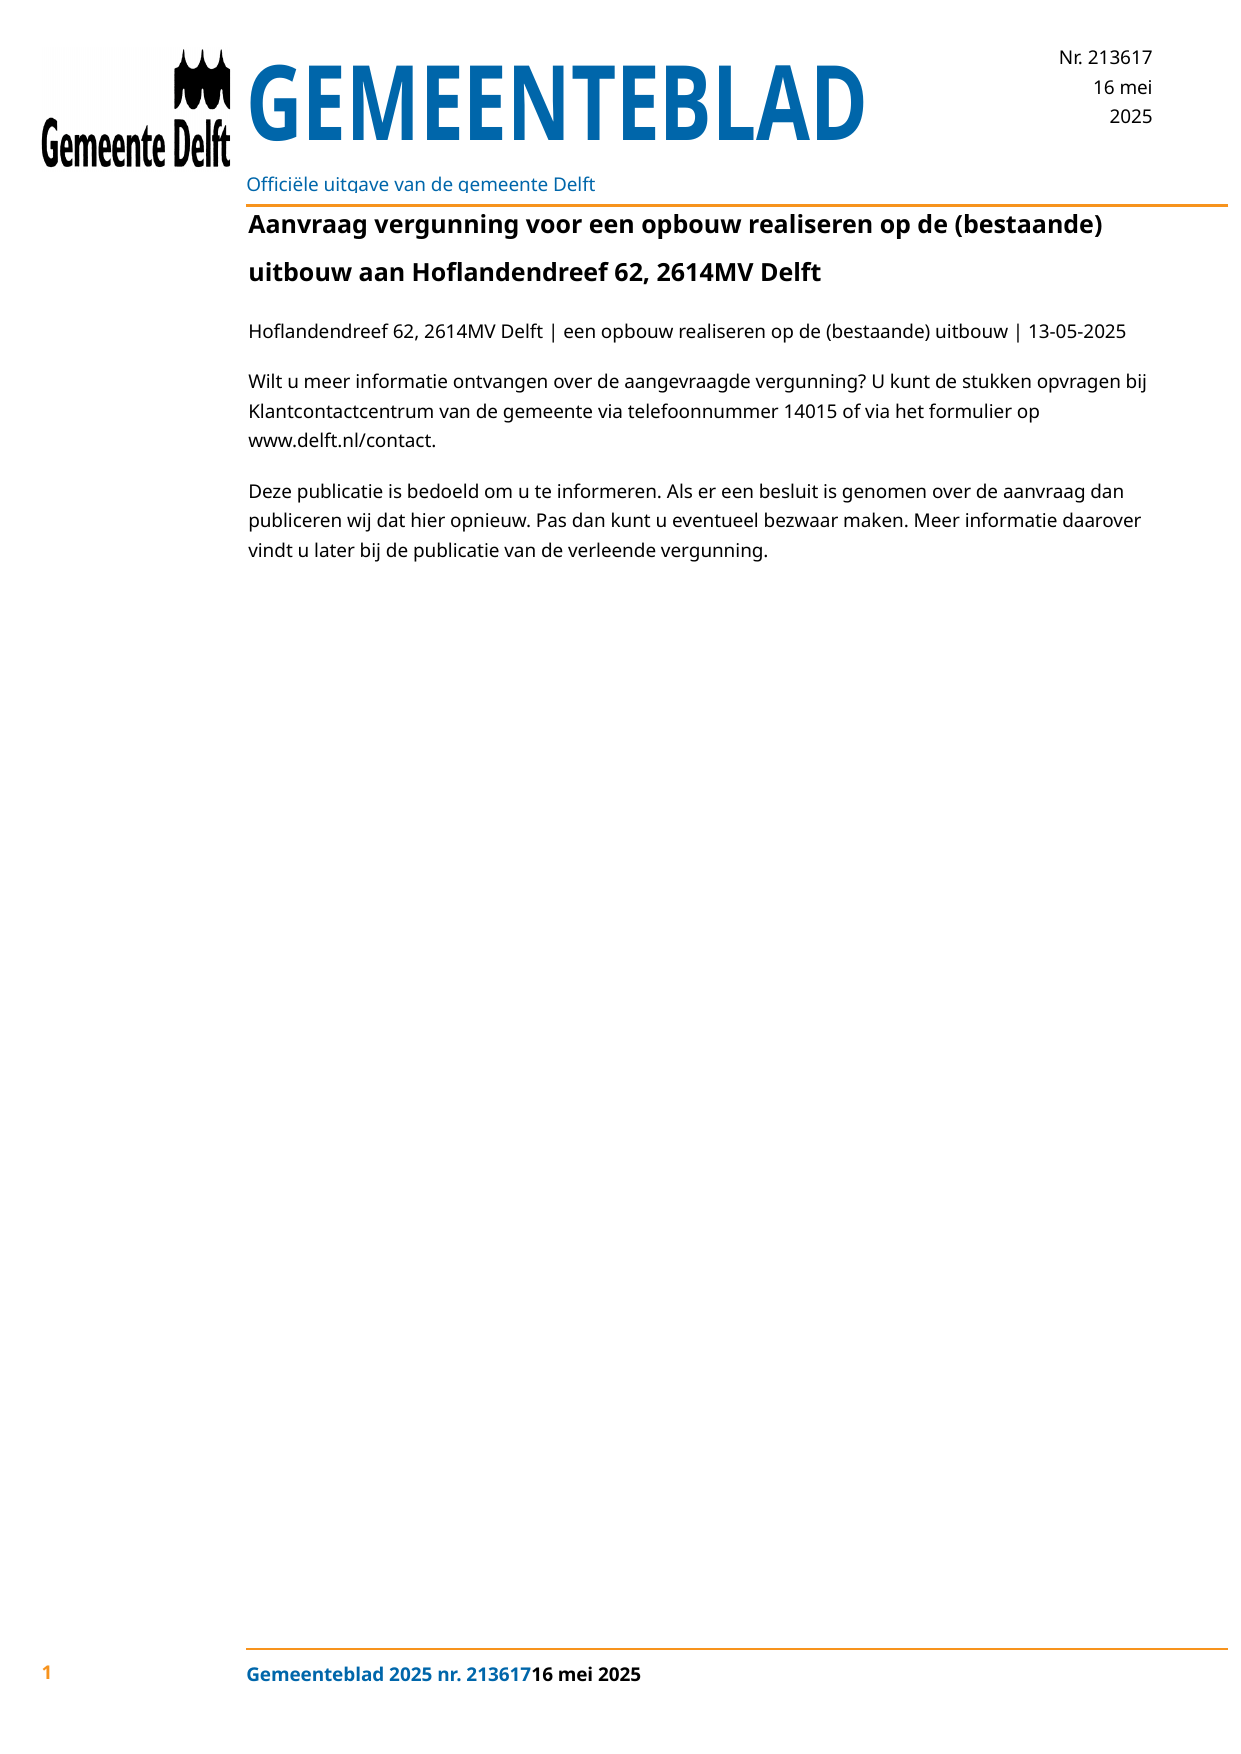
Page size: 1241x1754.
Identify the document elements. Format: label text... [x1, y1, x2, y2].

text Aanvraag vergunning voor een opbouw realiseren op de (bestaande) uitbouw aan Hoflandendreef 62, 2614MV Delft [248, 207, 1152, 288]
text Deze publicatie is bedoeld om u te informeren. Als er een besluit is genomen over de aanvraag dan publiceren wij dat hier opnieuw. Pas dan kunt u eventueel bezwaar maken. Meer informatie daarover vindt u later bij de publicatie van de verleende vergunning. [248, 478, 1152, 563]
text Wilt u meer informatie ontvangen over de aangevraagde vergunning? U kunt de stukken opvragen bij Klantcontactcentrum van de gemeente via telefoonnummer 14015 of via het formulier op www.delft.nl/contact. [248, 368, 1152, 453]
text Hoflandendreef 62, 2614MV Delft | een opbouw realiseren op de (bestaande) uitbouw | 13-05-2025 [248, 318, 1152, 344]
picture [41, 47, 231, 172]
